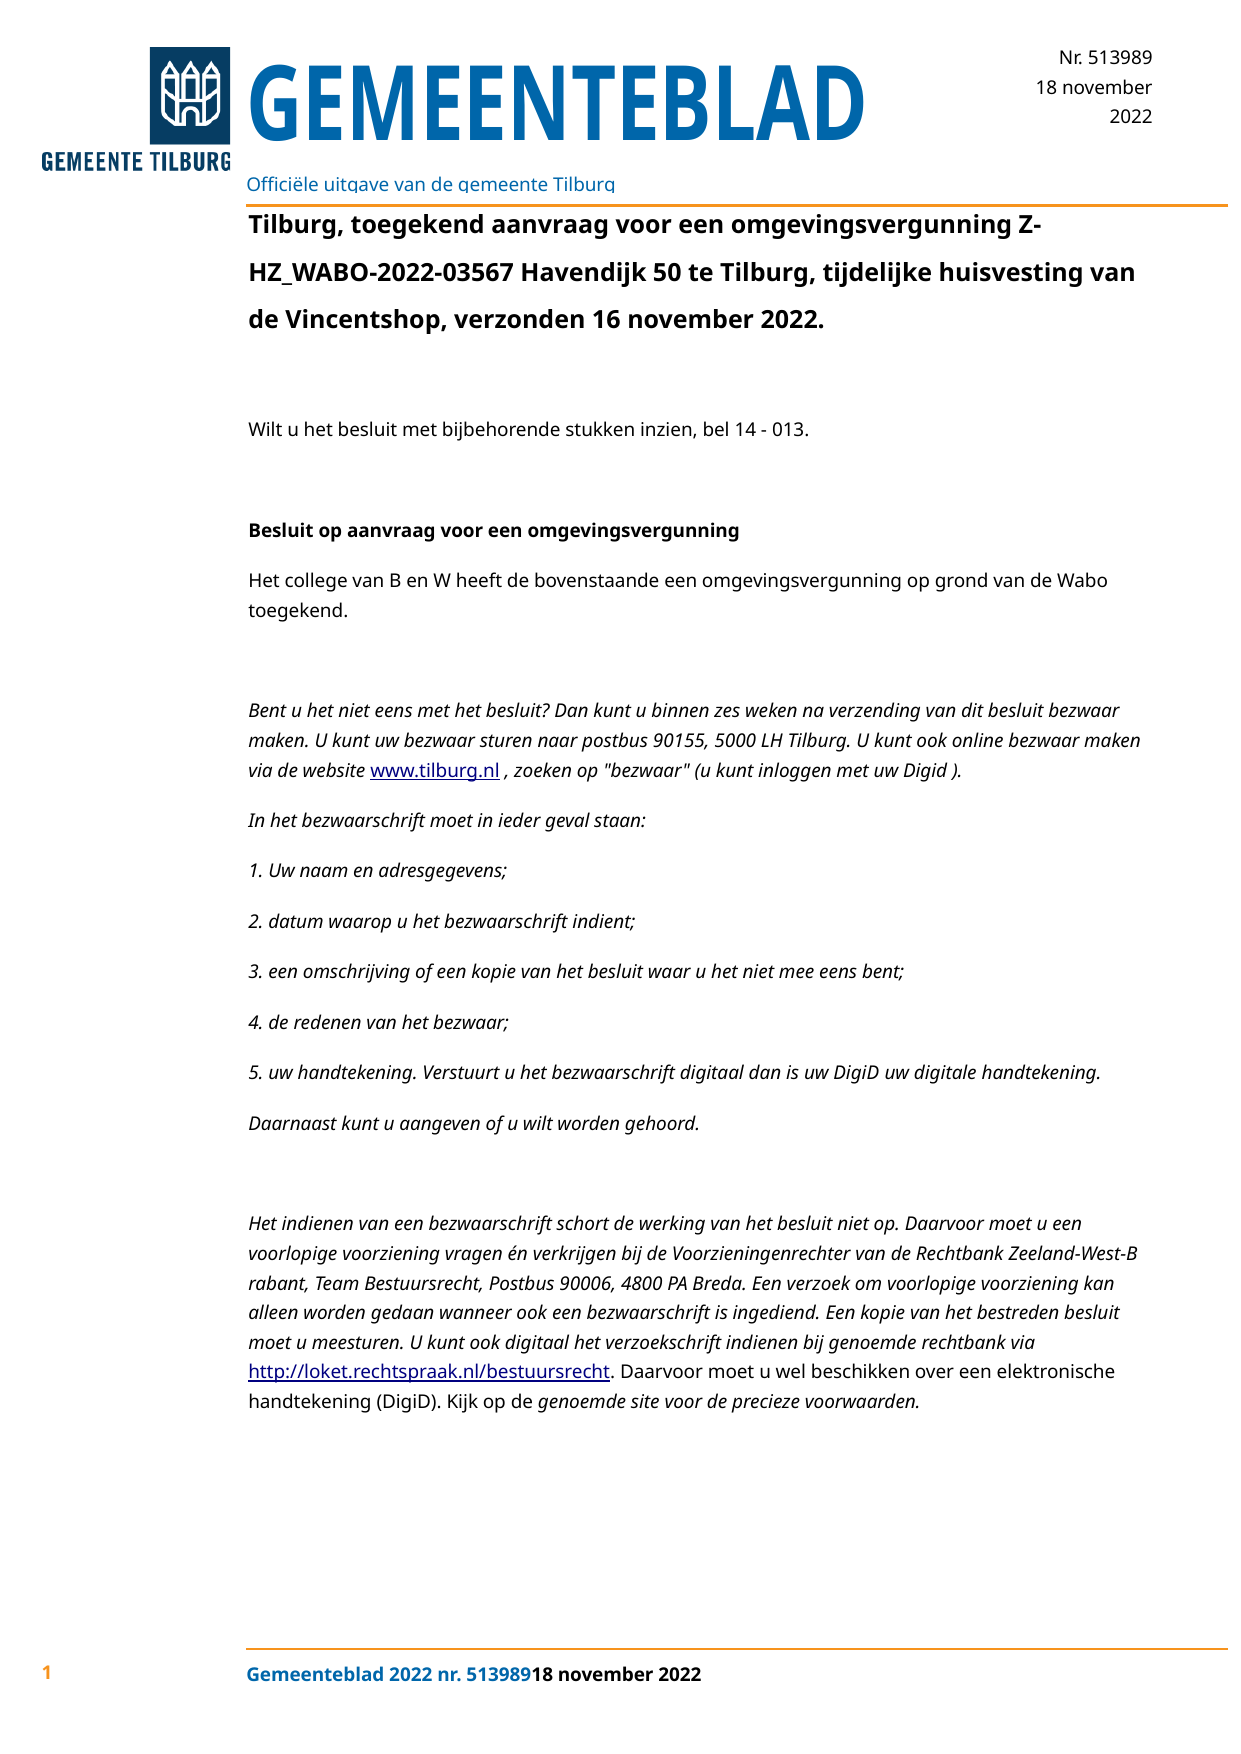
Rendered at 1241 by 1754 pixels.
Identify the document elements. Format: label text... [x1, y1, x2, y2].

text Bent u het niet eens met het besluit? Dan kunt u binnen zes weken na verzending van dit besluit bezwaar maken. U kunt uw bezwaar sturen naar postbus 90155, 5000 LH Tilburg. U kunt ook online bezwaar maken via de website www.tilburg.nl , zoeken op "bezwaar" (u kunt inloggen met uw Digid ). [248, 698, 1152, 782]
text In het bezwaarschrift moet in ieder geval staan: [248, 807, 1152, 833]
text 4. de redenen van het bezwaar; [248, 1009, 1152, 1034]
text 2. datum waarop u het bezwaarschrift indient; [248, 908, 1152, 934]
text 3. een omschrijving of een kopie van het besluit waar u het niet mee eens bent; [248, 958, 1152, 984]
text 1. Uw naam en adresgegevens; [248, 858, 1152, 883]
text Besluit op aanvraag voor een omgevingsvergunning [248, 517, 1152, 542]
text Het indienen van een bezwaarschrift schort de werking van het besluit niet op. Daarvoor moet u een voorlopige voorziening vragen én verkrijgen bij de Voorzieningenrechter van de Rechtbank Zeeland-West-B rabant, Team Bestuursrecht, Postbus 90006, 4800 PA Breda. Een verzoek om voorlopige voorziening kan alleen worden gedaan wanneer ook een bezwaarschrift is ingediend. Een kopie van het bestreden besluit moet u meesturen. U kunt ook digitaal het verzoekschrift indienen bij genoemde rechtbank via http://loket.rechtspraak.nl/bestuursrecht. Daarvoor moet u wel beschikken over een elektronische handtekening (DigiD). Kijk op de genoemde site voor de precieze voorwaarden. [248, 1211, 1152, 1414]
text 5. uw handtekening. Verstuurt u het bezwaarschrift digitaal dan is uw DigiD uw digitale handtekening. [248, 1059, 1152, 1085]
text Tilburg, toegekend aanvraag voor een omgevingsvergunning Z-HZ_WABO-2022-03567 Havendijk 50 te Tilburg, tijdelijke huisvesting van de Vincentshop, verzonden 16 november 2022. [248, 207, 1152, 336]
text Wilt u het besluit met bijbehorende stukken inzien, bel 14 - 013. [248, 416, 1152, 442]
picture [41, 47, 231, 172]
text Het college van B en W heeft de bovenstaande een omgevingsvergunning op grond van de Wabo toegekend. [248, 567, 1152, 622]
text Daarnaast kunt u aangeven of u wilt worden gehoord. [248, 1110, 1152, 1135]
